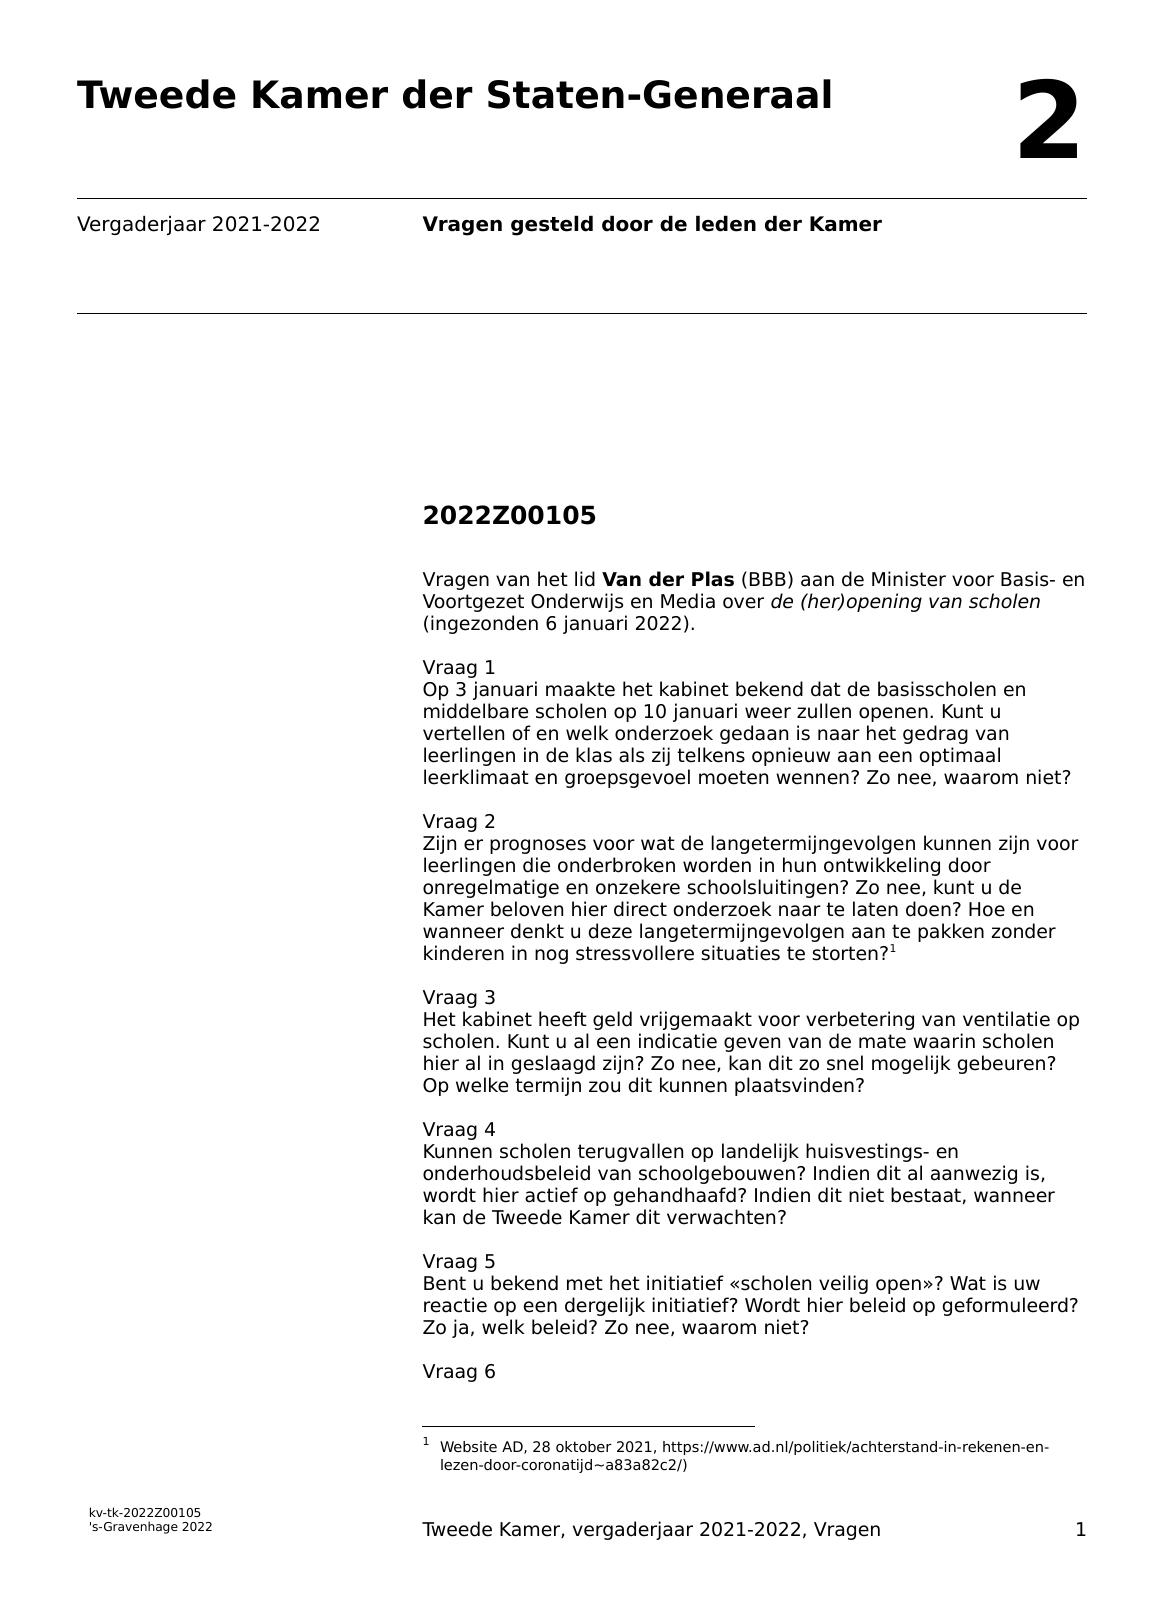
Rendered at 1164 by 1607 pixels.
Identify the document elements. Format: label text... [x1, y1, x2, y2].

text Website AD, 28 oktober 2021, https://www.ad.nl/politiek/achterstand-in-rekenen-en-lezen-door-coronatijd~a83a82c2/) [422, 1435, 1087, 1474]
text Op 3 januari maakte het kabinet bekend dat de basisscholen en middelbare scholen op 10 januari weer zullen openen. Kunt u vertellen of en welk onderzoek gedaan is naar het gedrag van leerlingen in de klas als zij telkens opnieuw aan een optimaal leerklimaat en groepsgevoel moeten wennen? Zo nee, waarom niet? [422, 679, 1087, 789]
table_header Tweede Kamer der Staten-Generaal [77, 59, 886, 198]
text kv-tk-2022Z00105 [88, 1506, 323, 1520]
text Zijn er prognoses voor wat de langetermijngevolgen kunnen zijn voor leerlingen die onderbroken worden in hun ontwikkeling door onregelmatige en onzekere schoolsluitingen? Zo nee, kunt u de Kamer beloven hier direct onderzoek naar te laten doen? Hoe en wanneer denkt u deze langetermijngevolgen aan te pakken zonder kinderen in nog stressvollere situaties te storten? [422, 833, 1087, 965]
text Vraag 4 [422, 1119, 1087, 1141]
text Vraag 2 [422, 811, 1087, 833]
table_header 2 [886, 59, 1087, 198]
text Het kabinet heeft geld vrijgemaakt voor verbetering van ventilatie op scholen. Kunt u al een indicatie geven van de mate waarin scholen hier al in geslaagd zijn? Zo nee, kan dit zo snel mogelijk gebeuren? Op welke termijn zou dit kunnen plaatsvinden? [422, 1009, 1087, 1097]
table_cell Vergaderjaar 2021-2022 [77, 199, 422, 313]
text Bent u bekend met het initiatief «scholen veilig open»? Wat is uw reactie op een dergelijk initiatief? Wordt hier beleid op geformuleerd? Zo ja, welk beleid? Zo nee, waarom niet? [422, 1273, 1087, 1339]
text 's-Gravenhage 2022 [88, 1520, 323, 1534]
table_cell Vragen gesteld door de leden der Kamer [422, 199, 1087, 313]
text Kunnen scholen terugvallen op landelijk huisvestings- en onderhoudsbeleid van schoolgebouwen? Indien dit al aanwezig is, wordt hier actief op gehandhaafd? Indien dit niet bestaat, wanneer kan de Tweede Kamer dit verwachten? [422, 1141, 1087, 1229]
text 2022Z00105 [422, 501, 1087, 531]
text Vraag 3 [422, 987, 1087, 1009]
text Vraag 5 [422, 1251, 1087, 1273]
text Vraag 1 [422, 657, 1087, 679]
text Vragen van het lid Van der Plas (BBB) aan de Minister voor Basis- en Voortgezet Onderwijs en Media over de (her)opening van scholen (ingezonden 6 januari 2022). [422, 569, 1087, 635]
text Vraag 6 [422, 1361, 1087, 1383]
